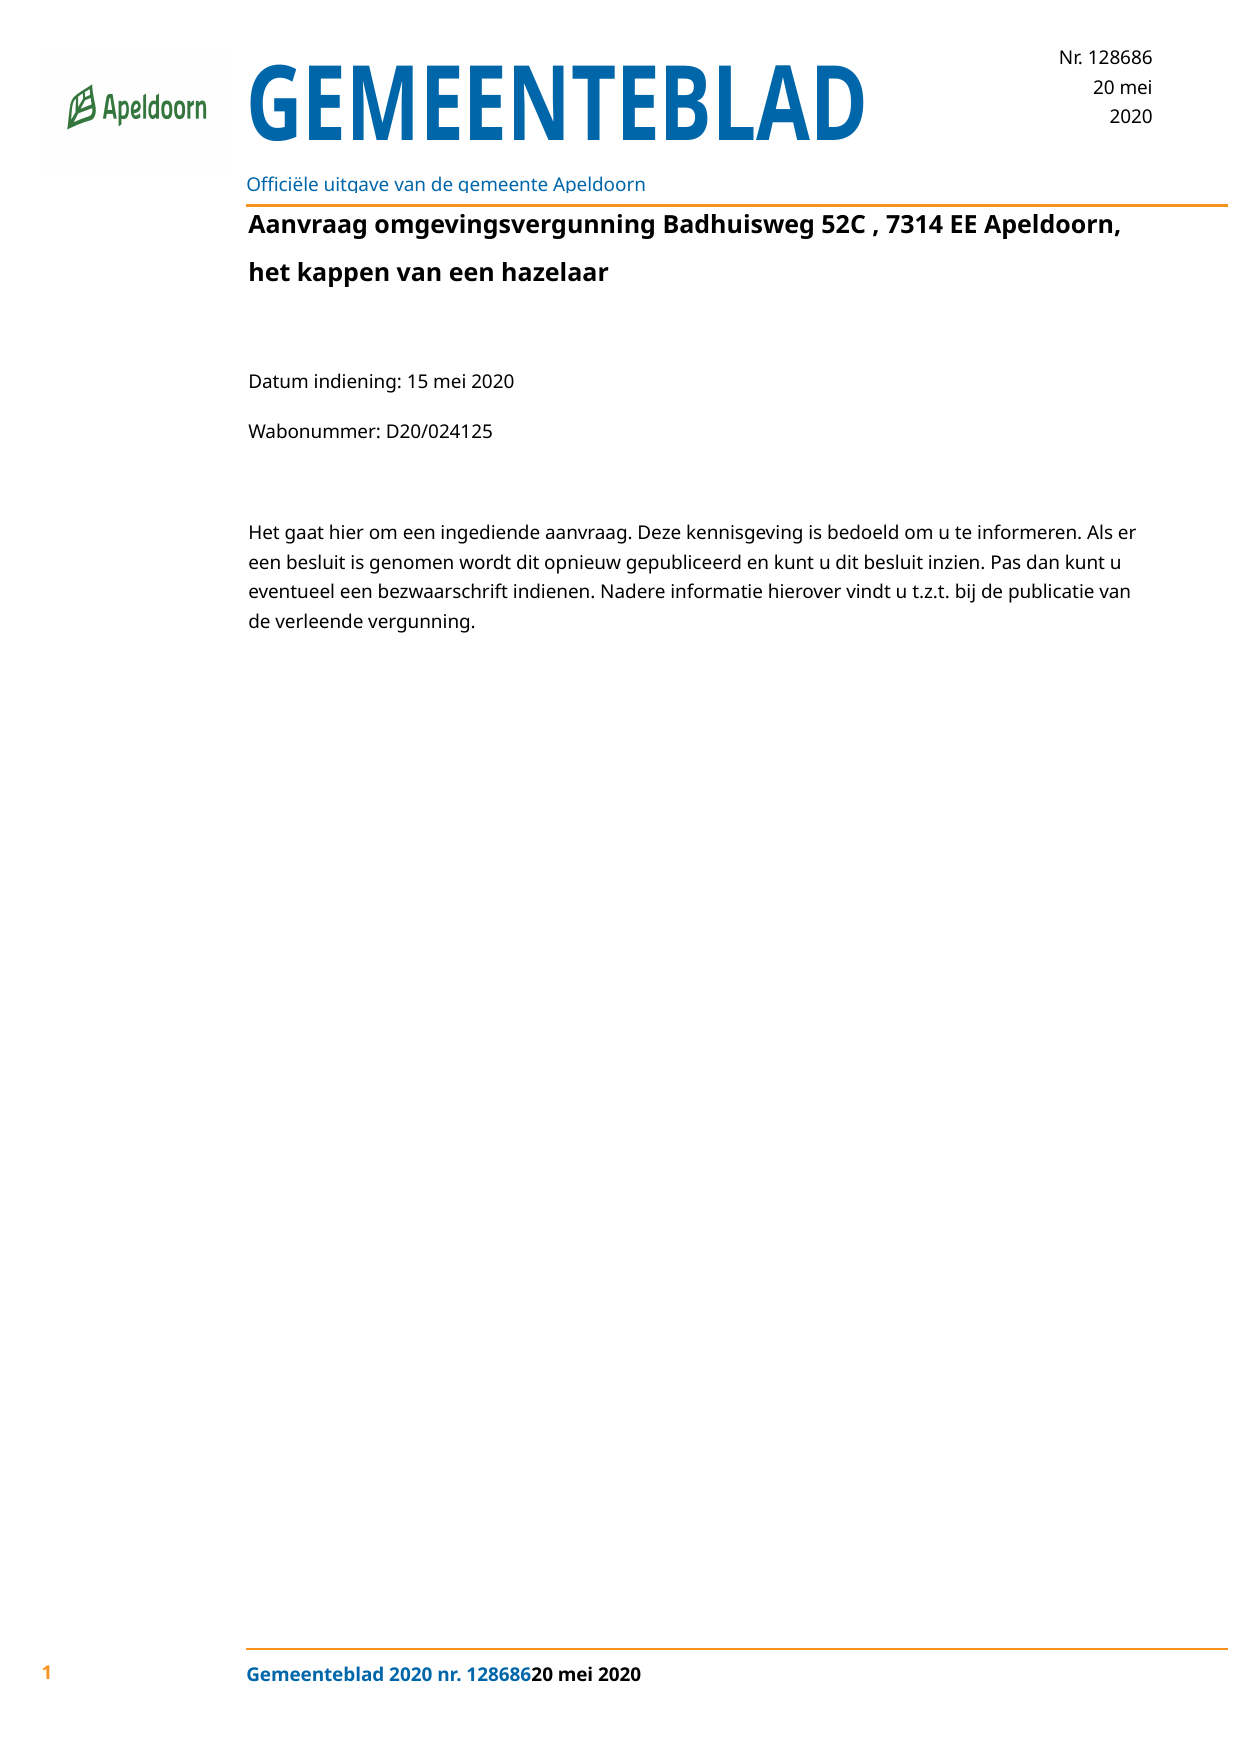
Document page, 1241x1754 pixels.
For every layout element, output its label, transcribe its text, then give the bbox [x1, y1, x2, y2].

picture [41, 47, 231, 172]
text Wabonummer: D20/024125 [248, 419, 1152, 444]
text Het gaat hier om een ingediende aanvraag. Deze kennisgeving is bedoeld om u te informeren. Als er een besluit is genomen wordt dit opnieuw gepubliceerd en kunt u dit besluit inzien. Pas dan kunt u eventueel een bezwaarschrift indienen. Nadere informatie hierover vindt u t.z.t. bij de publicatie van de verleende vergunning. [248, 519, 1152, 634]
text Aanvraag omgevingsvergunning Badhuisweg 52C , 7314 EE Apeldoorn, het kappen van een hazelaar [248, 207, 1152, 288]
text Datum indiening: 15 mei 2020 [248, 368, 1152, 394]
